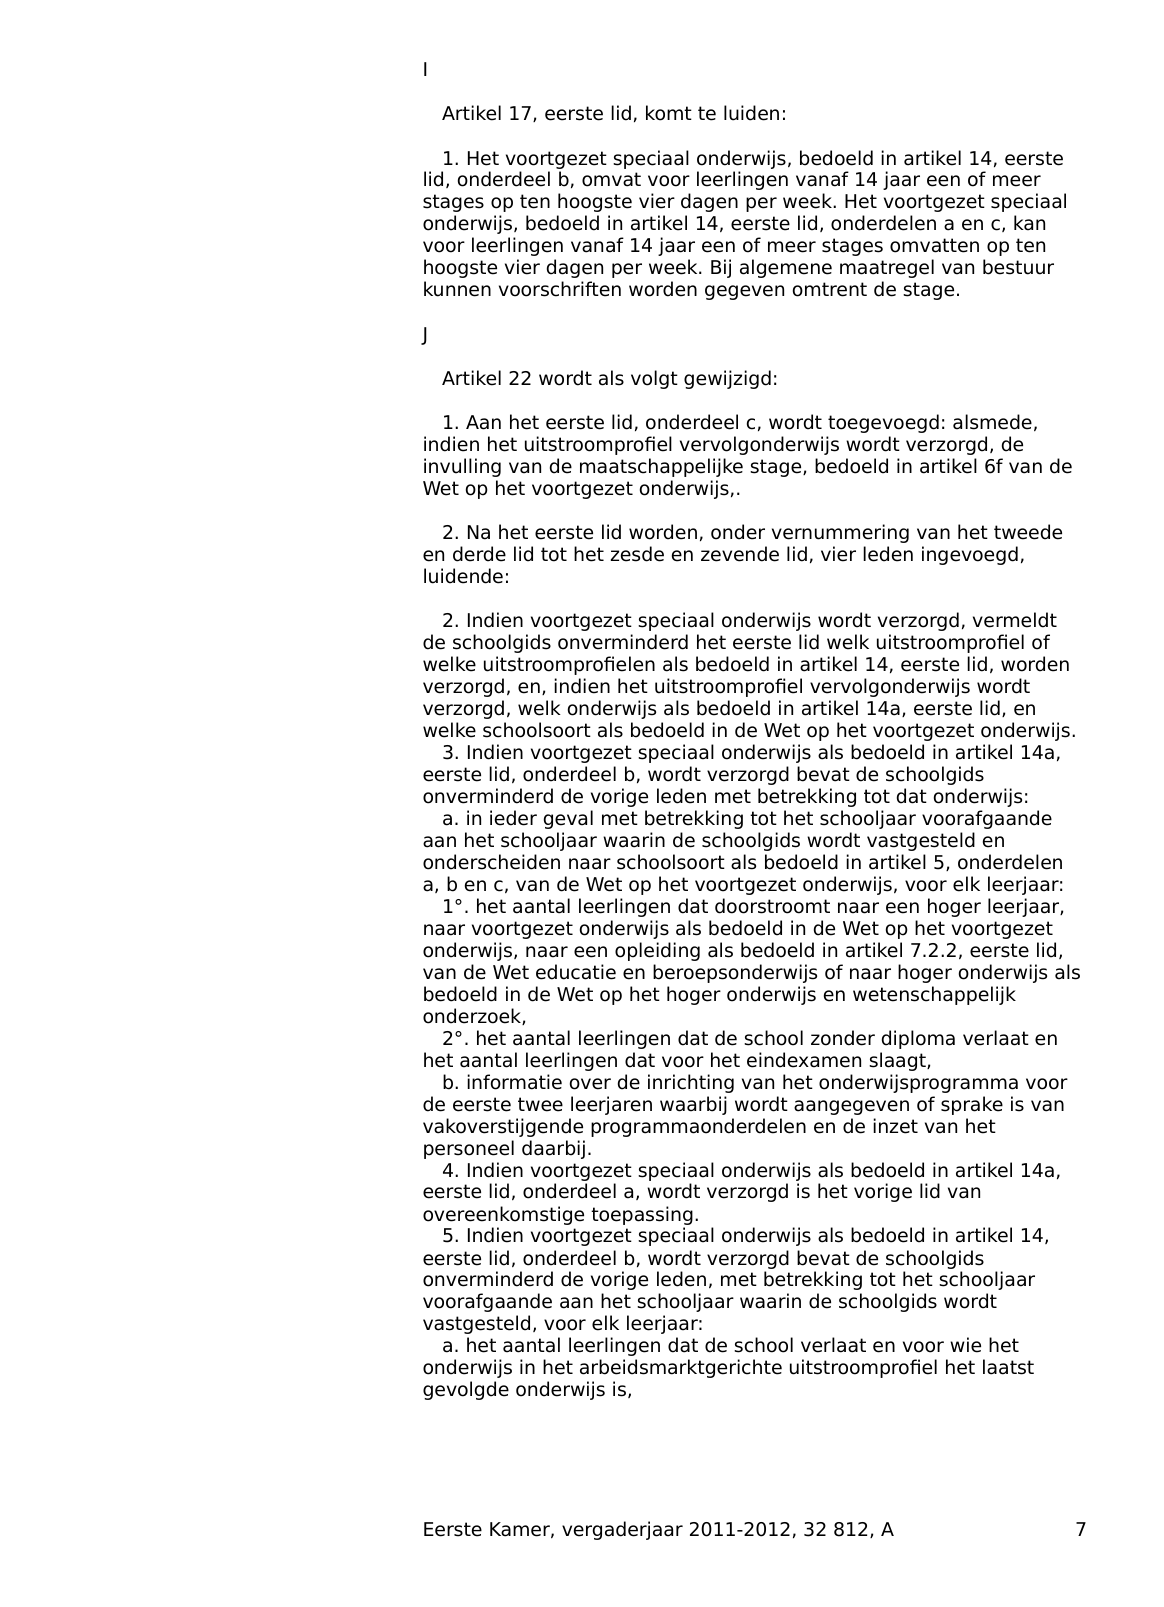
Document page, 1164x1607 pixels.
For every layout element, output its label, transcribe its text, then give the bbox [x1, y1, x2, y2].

text 2°. het aantal leerlingen dat de school zonder diploma verlaat en het aantal leerlingen dat voor het eindexamen slaagt, [422, 1028, 1087, 1072]
text I [422, 59, 1087, 81]
text 1°. het aantal leerlingen dat doorstroomt naar een hoger leerjaar, naar voortgezet onderwijs als bedoeld in de Wet op het voortgezet onderwijs, naar een opleiding als bedoeld in artikel 7.2.2, eerste lid, van de Wet educatie en beroepsonderwijs of naar hoger onderwijs als bedoeld in de Wet op het hoger onderwijs en wetenschappelijk onderzoek, [422, 896, 1087, 1028]
text Artikel 22 wordt als volgt gewijzigd: [422, 368, 1087, 389]
text a. in ieder geval met betrekking tot het schooljaar voorafgaande aan het schooljaar waarin de schoolgids wordt vastgesteld en onderscheiden naar schoolsoort als bedoeld in artikel 5, onderdelen a, b en c, van de Wet op het voortgezet onderwijs, voor elk leerjaar: [422, 808, 1087, 896]
text 5. Indien voortgezet speciaal onderwijs als bedoeld in artikel 14, eerste lid, onderdeel b, wordt verzorgd bevat de schoolgids onverminderd de vorige leden, met betrekking tot het schooljaar voorafgaande aan het schooljaar waarin de schoolgids wordt vastgesteld, voor elk leerjaar: [422, 1225, 1087, 1335]
text 1. Het voortgezet speciaal onderwijs, bedoeld in artikel 14, eerste lid, onderdeel b, omvat voor leerlingen vanaf 14 jaar een of meer stages op ten hoogste vier dagen per week. Het voortgezet speciaal onderwijs, bedoeld in artikel 14, eerste lid, onderdelen a en c, kan voor leerlingen vanaf 14 jaar een of meer stages omvatten op ten hoogste vier dagen per week. Bij algemene maatregel van bestuur kunnen voorschriften worden gegeven omtrent de stage. [422, 147, 1087, 301]
text J [422, 323, 1087, 345]
text 2. Na het eerste lid worden, onder vernummering van het tweede en derde lid tot het zesde en zevende lid, vier leden ingevoegd, luidende: [422, 522, 1087, 588]
text 4. Indien voortgezet speciaal onderwijs als bedoeld in artikel 14a, eerste lid, onderdeel a, wordt verzorgd is het vorige lid van overeenkomstige toepassing. [422, 1159, 1087, 1225]
text a. het aantal leerlingen dat de school verlaat en voor wie het onderwijs in het arbeidsmarktgerichte uitstroomprofiel het laatst gevolgde onderwijs is, [422, 1335, 1087, 1401]
text b. informatie over de inrichting van het onderwijsprogramma voor de eerste twee leerjaren waarbij wordt aangegeven of sprake is van vakoverstijgende programmaonderdelen en de inzet van het personeel daarbij. [422, 1072, 1087, 1159]
text Artikel 17, eerste lid, komt te luiden: [422, 103, 1087, 125]
text 3. Indien voortgezet speciaal onderwijs als bedoeld in artikel 14a, eerste lid, onderdeel b, wordt verzorgd bevat de schoolgids onverminderd de vorige leden met betrekking tot dat onderwijs: [422, 742, 1087, 808]
text 1. Aan het eerste lid, onderdeel c, wordt toegevoegd: alsmede, indien het uitstroomprofiel vervolgonderwijs wordt verzorgd, de invulling van de maatschappelijke stage, bedoeld in artikel 6f van de Wet op het voortgezet onderwijs,. [422, 412, 1087, 500]
text 2. Indien voortgezet speciaal onderwijs wordt verzorgd, vermeldt de schoolgids onverminderd het eerste lid welk uitstroomprofiel of welke uitstroomprofielen als bedoeld in artikel 14, eerste lid, worden verzorgd, en, indien het uitstroomprofiel vervolgonderwijs wordt verzorgd, welk onderwijs als bedoeld in artikel 14a, eerste lid, en welke schoolsoort als bedoeld in de Wet op het voortgezet onderwijs. [422, 610, 1087, 742]
